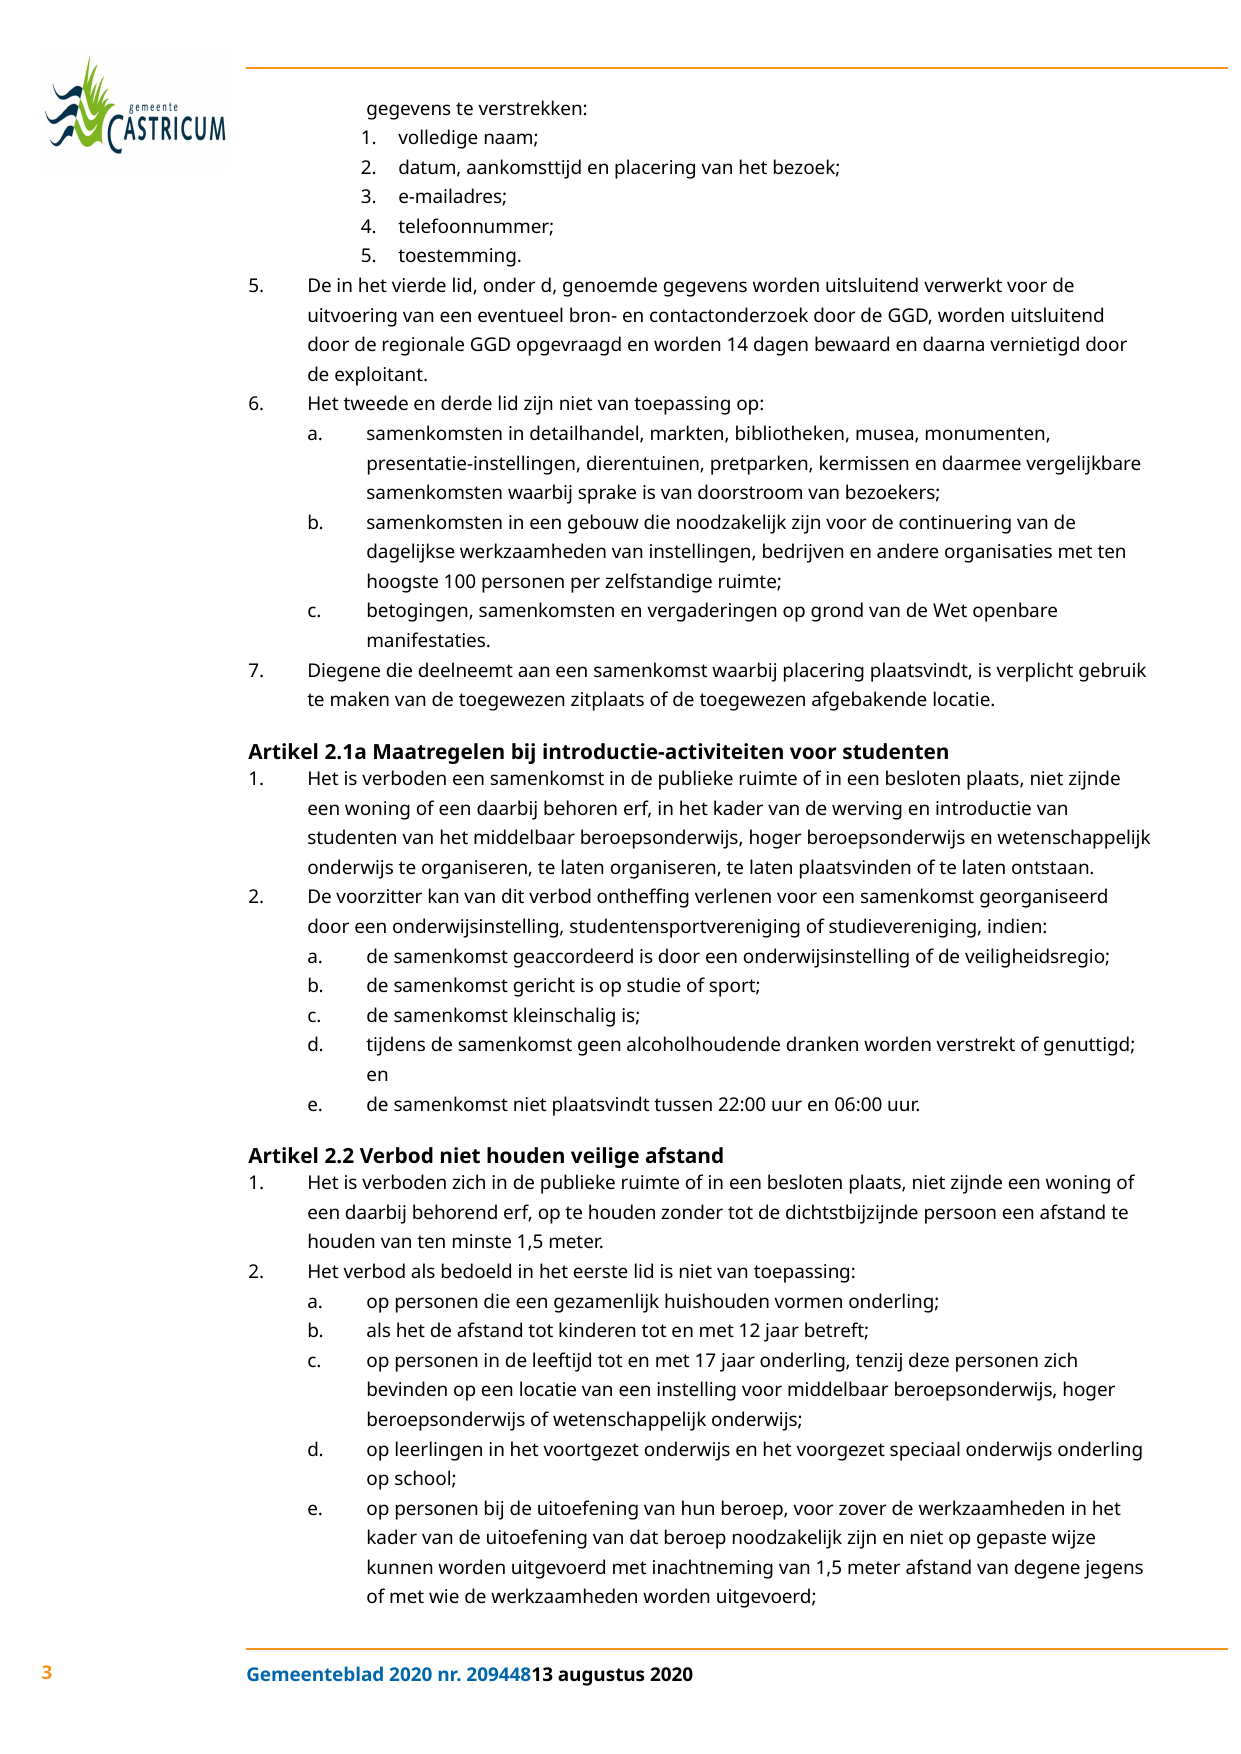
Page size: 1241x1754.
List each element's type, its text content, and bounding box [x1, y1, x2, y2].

list de samenkomst gericht is op studie of sport; [307, 972, 1152, 998]
text Artikel 2.1a Maatregelen bij introductie-activiteiten voor studenten [248, 737, 1152, 765]
list datum, aankomsttijd en placering van het bezoek; [361, 154, 1152, 180]
list tijdens de samenkomst geen alcoholhoudende dranken worden verstrekt of genuttigd; en [307, 1032, 1152, 1087]
list op personen in de leeftijd tot en met 17 jaar onderling, tenzij deze personen zich bevinden op een locatie van een instelling voor middelbaar beroepsonderwijs, hoger beroepsonderwijs of wetenschappelijk onderwijs; [307, 1347, 1152, 1432]
list volledige naam; [361, 124, 1152, 150]
list samenkomsten in een gebouw die noodzakelijk zijn voor de continuering van de dagelijkse werkzaamheden van instellingen, bedrijven en andere organisaties met ten hoogste 100 personen per zelfstandige ruimte; [307, 509, 1152, 594]
list de samenkomst niet plaatsvindt tussen 22:00 uur en 06:00 uur. [307, 1091, 1152, 1116]
list gegevens te verstrekken: [307, 95, 1152, 121]
list De in het vierde lid, onder d, genoemde gegevens worden uitsluitend verwerkt voor de uitvoering van een eventueel bron- en contactonderzoek door de GGD, worden uitsluitend door de regionale GGD opgevraagd en worden 14 dagen bewaard en daarna vernietigd door de exploitant. [248, 272, 1152, 387]
list toestemming. [361, 243, 1152, 268]
list op personen die een gezamenlijk huishouden vormen onderling; [307, 1288, 1152, 1314]
list Het is verboden een samenkomst in de publieke ruimte of in een besloten plaats, niet zijnde een woning of een daarbij behoren erf, in het kader van de werving en introductie van studenten van het middelbaar beroepsonderwijs, hoger beroepsonderwijs en wetenschappelijk onderwijs te organiseren, te laten organiseren, te laten plaatsvinden of te laten ontstaan. [248, 765, 1152, 880]
picture [41, 47, 231, 172]
list op leerlingen in het voortgezet onderwijs en het voorgezet speciaal onderwijs onderling op school; [307, 1436, 1152, 1491]
list de samenkomst geaccordeerd is door een onderwijsinstelling of de veiligheidsregio; [307, 943, 1152, 968]
list Het tweede en derde lid zijn niet van toepassing op: [248, 391, 1152, 416]
list Het verbod als bedoeld in het eerste lid is niet van toepassing: [248, 1258, 1152, 1284]
list telefoonnummer; [361, 213, 1152, 239]
list betogingen, samenkomsten en vergaderingen op grond van de Wet openbare manifestaties. [307, 598, 1152, 653]
text Artikel 2.2 Verbod niet houden veilige afstand [248, 1141, 1152, 1169]
list de samenkomst kleinschalig is; [307, 1002, 1152, 1028]
list Het is verboden zich in de publieke ruimte of in een besloten plaats, niet zijnde een woning of een daarbij behorend erf, op te houden zonder tot de dichtstbijzijnde persoon een afstand te houden van ten minste 1,5 meter. [248, 1169, 1152, 1254]
list De voorzitter kan van dit verbod ontheffing verlenen voor een samenkomst georganiseerd door een onderwijsinstelling, studentensportvereniging of studievereniging, indien: [248, 884, 1152, 939]
list e-mailadres; [361, 183, 1152, 209]
list samenkomsten in detailhandel, markten, bibliotheken, musea, monumenten, presentatie-instellingen, dierentuinen, pretparken, kermissen en daarmee vergelijkbare samenkomsten waarbij sprake is van doorstroom van bezoekers; [307, 420, 1152, 505]
list als het de afstand tot kinderen tot en met 12 jaar betreft; [307, 1317, 1152, 1343]
list Diegene die deelneemt aan een samenkomst waarbij placering plaatsvindt, is verplicht gebruik te maken van de toegewezen zitplaats of de toegewezen afgebakende locatie. [248, 657, 1152, 712]
list op personen bij de uitoefening van hun beroep, voor zover de werkzaamheden in het kader van de uitoefening van dat beroep noodzakelijk zijn en niet op gepaste wijze kunnen worden uitgevoerd met inachtneming van 1,5 meter afstand van degene jegens of met wie de werkzaamheden worden uitgevoerd; [307, 1495, 1152, 1609]
